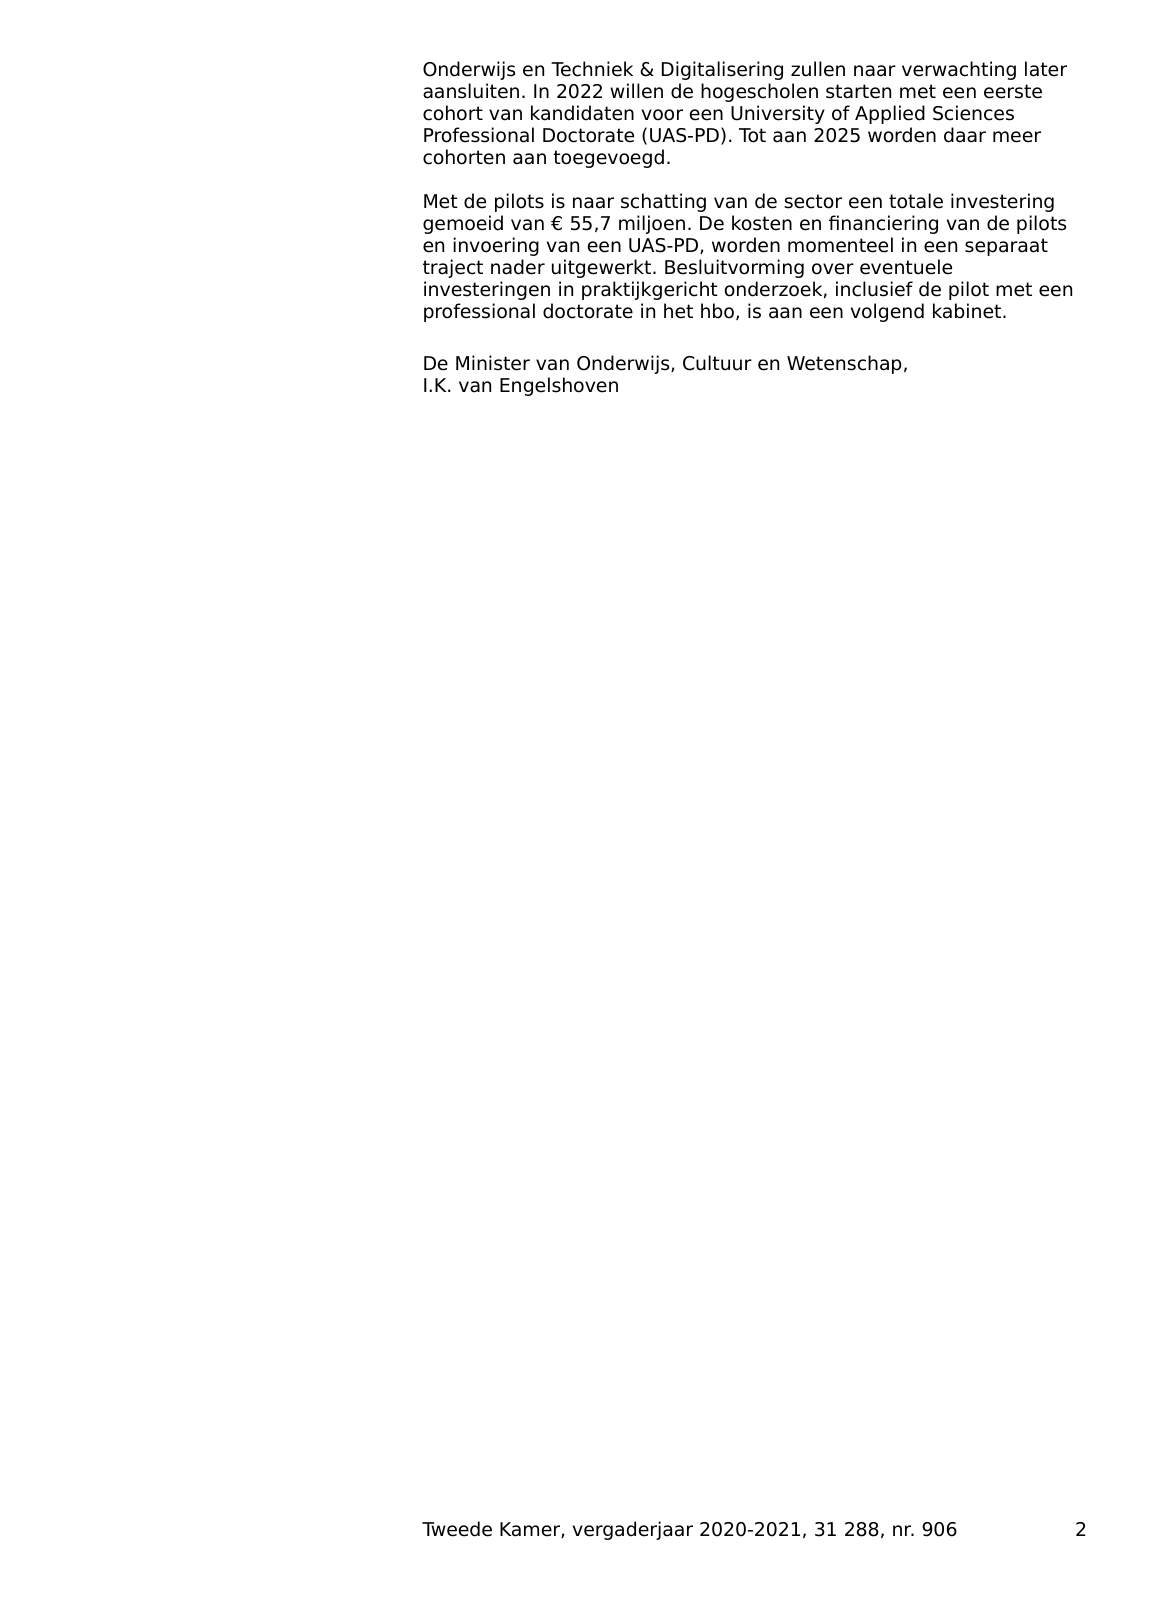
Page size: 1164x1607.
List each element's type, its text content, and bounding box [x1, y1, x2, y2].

text Met de pilots is naar schatting van de sector een totale investering gemoeid van € 55,7 miljoen. De kosten en financiering van de pilots en invoering van een UAS-PD, worden momenteel in een separaat traject nader uitgewerkt. Besluitvorming over eventuele investeringen in praktijkgericht onderzoek, inclusief de pilot met een professional doctorate in het hbo, is aan een volgend kabinet. [422, 191, 1087, 323]
text De Minister van Onderwijs, Cultuur en Wetenschap, I.K. van Engelshoven [422, 353, 1087, 397]
text Onderwijs en Techniek & Digitalisering zullen naar verwachting later aansluiten. In 2022 willen de hogescholen starten met een eerste cohort van kandidaten voor een University of Applied Sciences Professional Doctorate (UAS-PD). Tot aan 2025 worden daar meer cohorten aan toegevoegd. [422, 59, 1087, 169]
